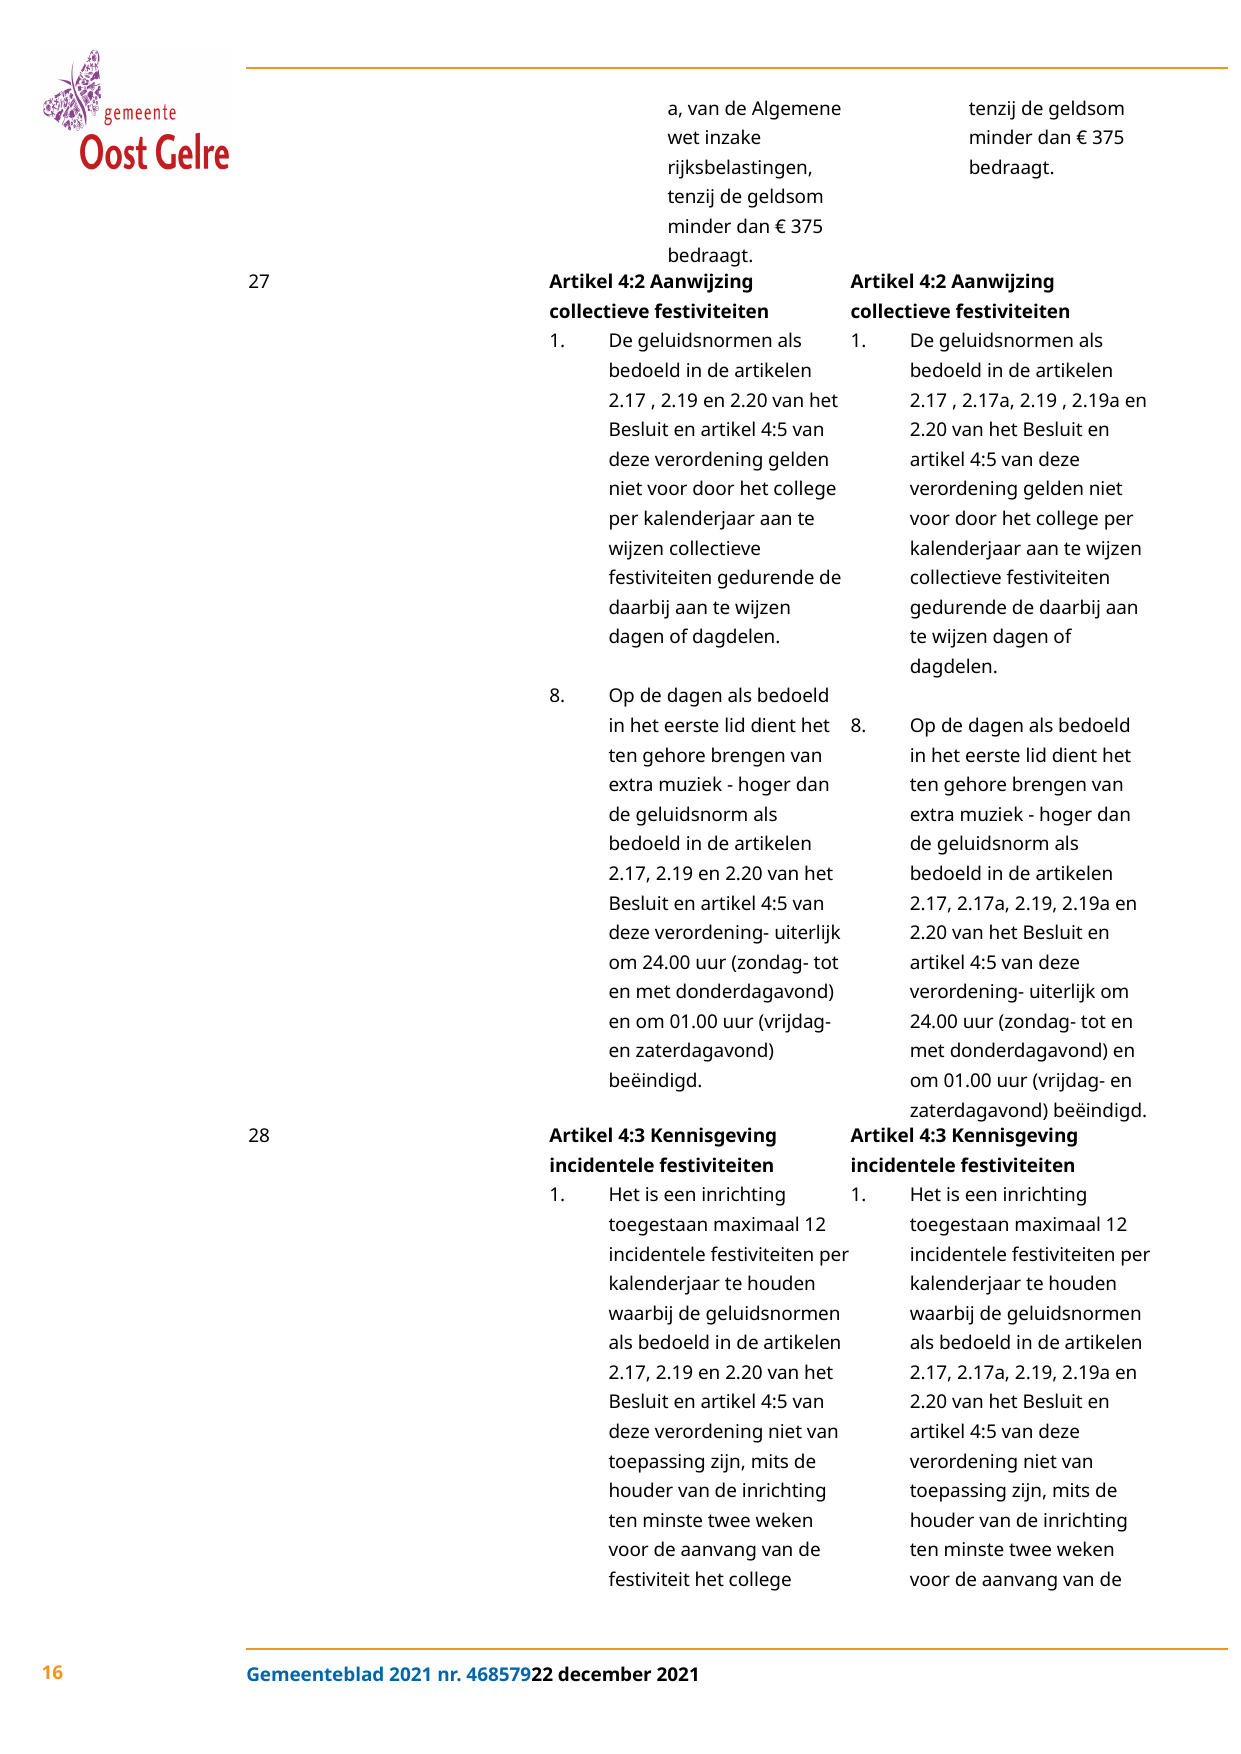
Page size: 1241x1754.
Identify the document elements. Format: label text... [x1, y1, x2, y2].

table_cell [248, 95, 549, 268]
table_cell Artikel 4:2 Aanwijzing collectieve festiviteiten De geluidsnormen als bedoeld in de artikelen 2.17 , 2.19 en 2.20 van het Besluit en artikel 4:5 van deze verordening gelden niet voor door het college per kalenderjaar aan te wijzen collectieve festiviteiten gedurende de daarbij aan te wijzen dagen of dagdelen. Op de dagen als bedoeld in het eerste lid dient het ten gehore brengen van extra muziek - hoger dan de geluidsnorm als bedoeld in de artikelen 2.17, 2.19 en 2.20 van het Besluit en artikel 4:5 van deze verordening- uiterlijk om 24.00 uur (zondag- tot en met donderdagavond) en om 01.00 uur (vrijdag- en zaterdagavond) beëindigd. [549, 269, 850, 1122]
table_cell tenzij de geldsom minder dan € 375 bedraagt. [850, 95, 1152, 268]
table_cell 28 [248, 1123, 549, 1592]
table_cell 27 [248, 269, 549, 1122]
table_cell Artikel 4:2 Aanwijzing collectieve festiviteiten De geluidsnormen als bedoeld in de artikelen 2.17 , 2.17a, 2.19 , 2.19a en 2.20 van het Besluit en artikel 4:5 van deze verordening gelden niet voor door het college per kalenderjaar aan te wijzen collectieve festiviteiten gedurende de daarbij aan te wijzen dagen of dagdelen. Op de dagen als bedoeld in het eerste lid dient het ten gehore brengen van extra muziek - hoger dan de geluidsnorm als bedoeld in de artikelen 2.17, 2.17a, 2.19, 2.19a en 2.20 van het Besluit en artikel 4:5 van deze verordening- uiterlijk om 24.00 uur (zondag- tot en met donderdagavond) en om 01.00 uur (vrijdag- en zaterdagavond) beëindigd. [850, 269, 1152, 1122]
table_cell a, van de Algemene wet inzake rijksbelastingen, tenzij de geldsom minder dan € 375 bedraagt. [549, 95, 850, 268]
table_cell Artikel 4:3 Kennisgeving incidentele festiviteiten Het is een inrichting toegestaan maximaal 12 incidentele festiviteiten per kalenderjaar te houden waarbij de geluidsnormen als bedoeld in de artikelen 2.17, 2.17a, 2.19, 2.19a en 2.20 van het Besluit en artikel 4:5 van deze verordening niet van toepassing zijn, mits de houder van de inrichting ten minste twee weken voor de aanvang van de [850, 1123, 1152, 1592]
table_cell Artikel 4:3 Kennisgeving incidentele festiviteiten Het is een inrichting toegestaan maximaal 12 incidentele festiviteiten per kalenderjaar te houden waarbij de geluidsnormen als bedoeld in de artikelen 2.17, 2.19 en 2.20 van het Besluit en artikel 4:5 van deze verordening niet van toepassing zijn, mits de houder van de inrichting ten minste twee weken voor de aanvang van de festiviteit het college [549, 1123, 850, 1592]
picture [41, 47, 231, 172]
